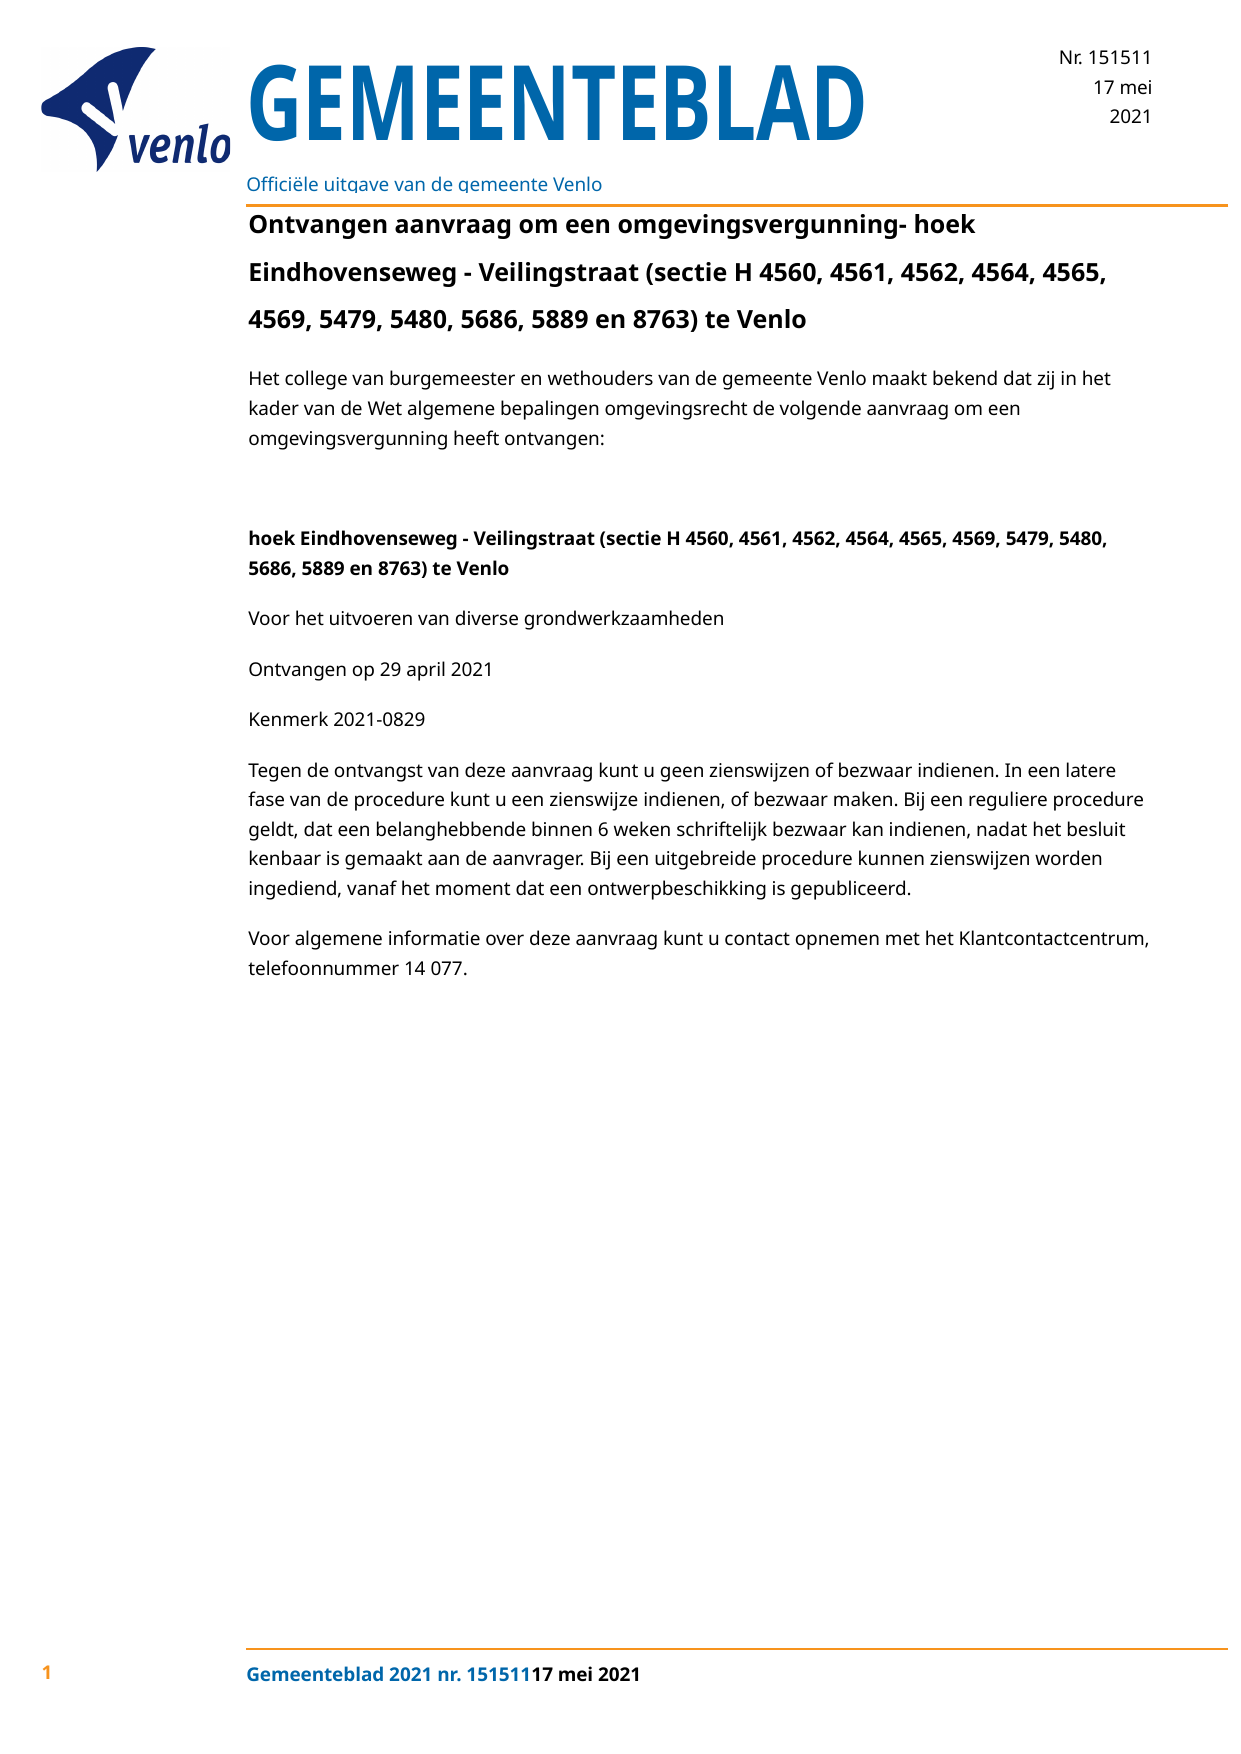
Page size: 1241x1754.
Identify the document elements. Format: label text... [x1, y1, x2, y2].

text Tegen de ontvangst van deze aanvraag kunt u geen zienswijzen of bezwaar indienen. In een latere fase van de procedure kunt u een zienswijze indienen, of bezwaar maken. Bij een reguliere procedure geldt, dat een belanghebbende binnen 6 weken schriftelijk bezwaar kan indienen, nadat het besluit kenbaar is gemaakt aan de aanvrager. Bij een uitgebreide procedure kunnen zienswijzen worden ingediend, vanaf het moment dat een ontwerpbeschikking is gepubliceerd. [248, 757, 1152, 901]
text Ontvangen op 29 april 2021 [248, 656, 1152, 682]
text Voor het uitvoeren van diverse grondwerkzaamheden [248, 606, 1152, 631]
text Het college van burgemeester en wethouders van de gemeente Venlo maakt bekend dat zij in het kader van de Wet algemene bepalingen omgevingsrecht de volgende aanvraag om een omgevingsvergunning heeft ontvangen: [248, 366, 1152, 450]
text Kenmerk 2021-0829 [248, 706, 1152, 732]
text hoek Eindhovenseweg - Veilingstraat (sectie H 4560, 4561, 4562, 4564, 4565, 4569, 5479, 5480, 5686, 5889 en 8763) te Venlo [248, 526, 1152, 581]
picture [41, 47, 231, 172]
text Ontvangen aanvraag om een omgevingsvergunning- hoek Eindhovenseweg - Veilingstraat (sectie H 4560, 4561, 4562, 4564, 4565, 4569, 5479, 5480, 5686, 5889 en 8763) te Venlo [248, 207, 1152, 336]
text Voor algemene informatie over deze aanvraag kunt u contact opnemen met het Klantcontactcentrum, telefoonnummer 14 077. [248, 926, 1152, 981]
